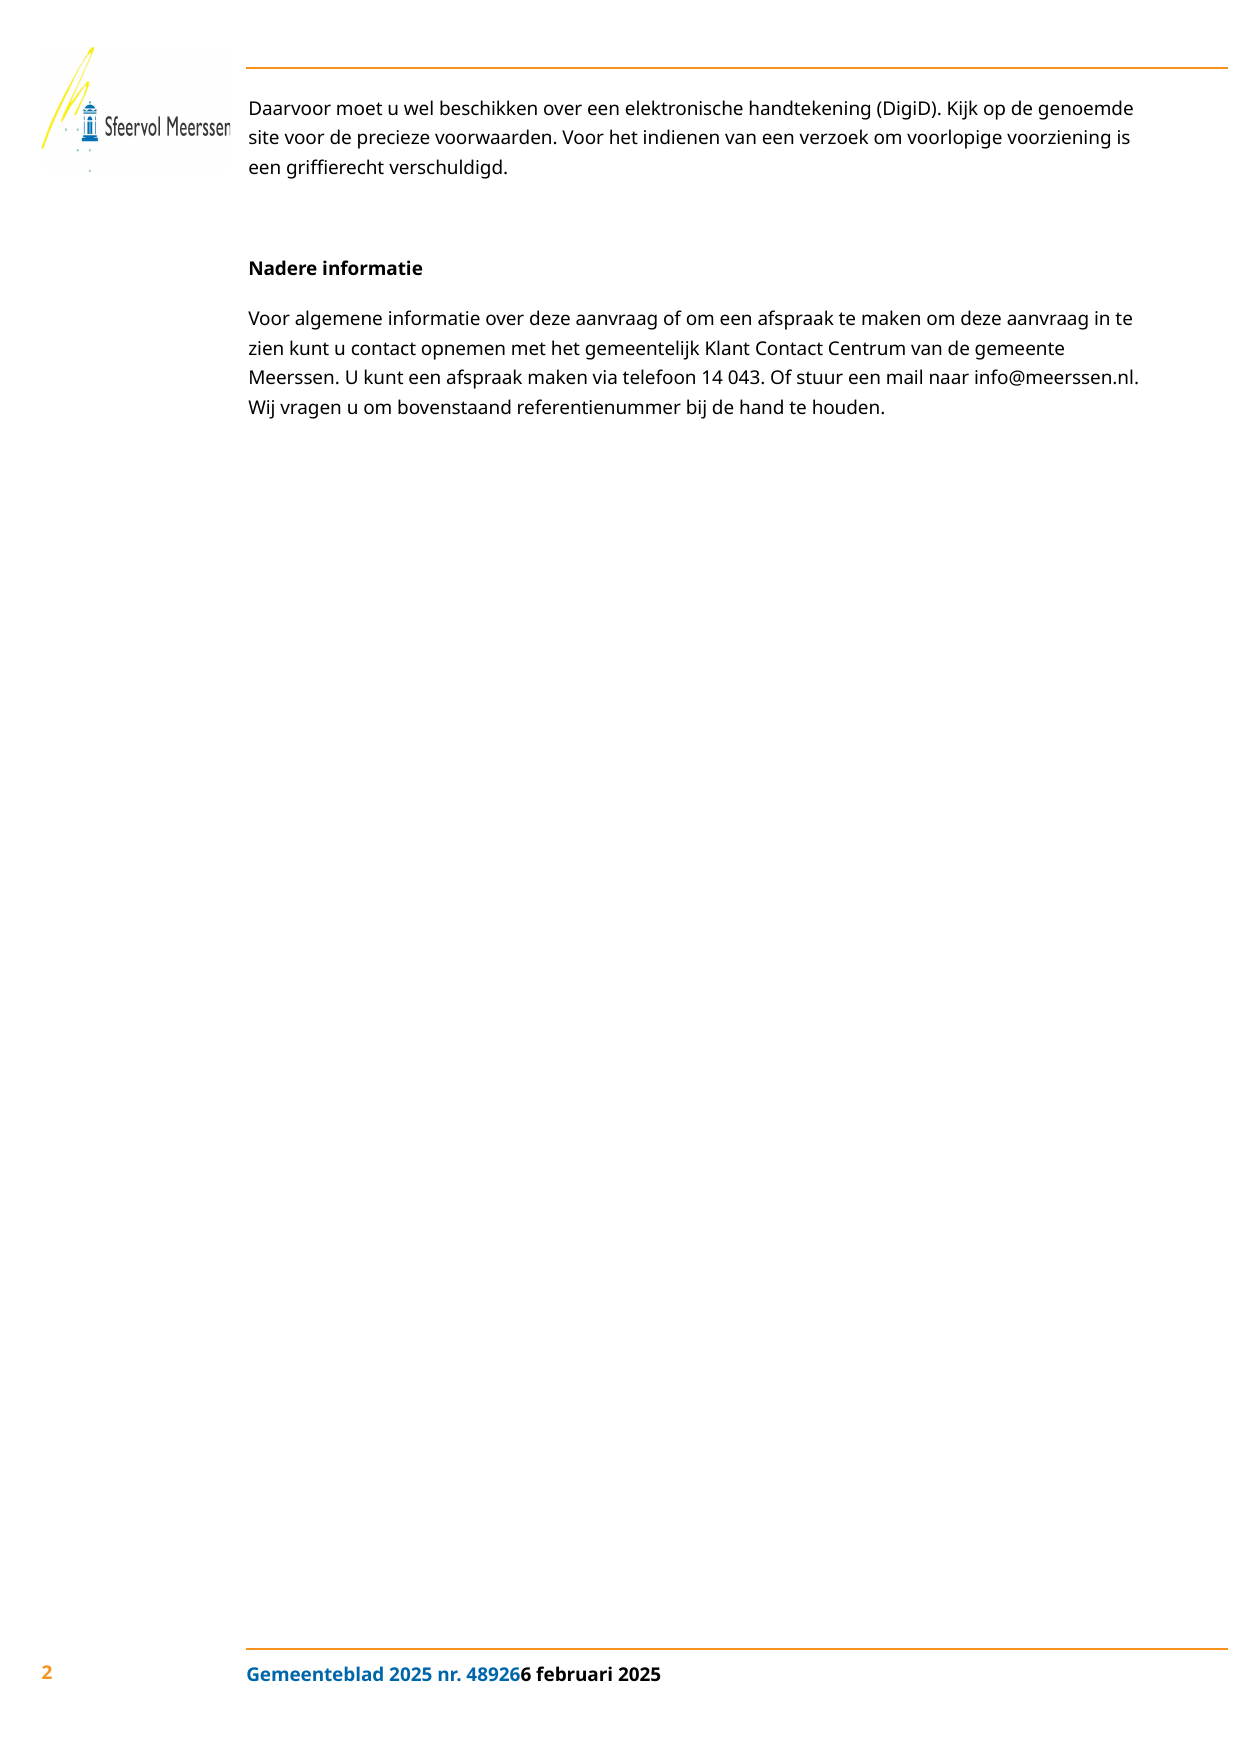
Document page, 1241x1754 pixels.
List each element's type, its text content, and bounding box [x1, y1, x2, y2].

text Voor algemene informatie over deze aanvraag of om een afspraak te maken om deze aanvraag in te zien kunt u contact opnemen met het gemeentelijk Klant Contact Centrum van de gemeente Meerssen. U kunt een afspraak maken via telefoon 14 043. Of stuur een mail naar info@meerssen.nl. Wij vragen u om bovenstaand referentienummer bij de hand te houden. [248, 305, 1152, 420]
text Daarvoor moet u wel beschikken over een elektronische handtekening (DigiD). Kijk op de genoemde site voor de precieze voorwaarden. Voor het indienen van een verzoek om voorlopige voorziening is een griffierecht verschuldigd. [248, 95, 1152, 180]
picture [41, 47, 231, 172]
text Nadere informatie [248, 255, 1152, 281]
